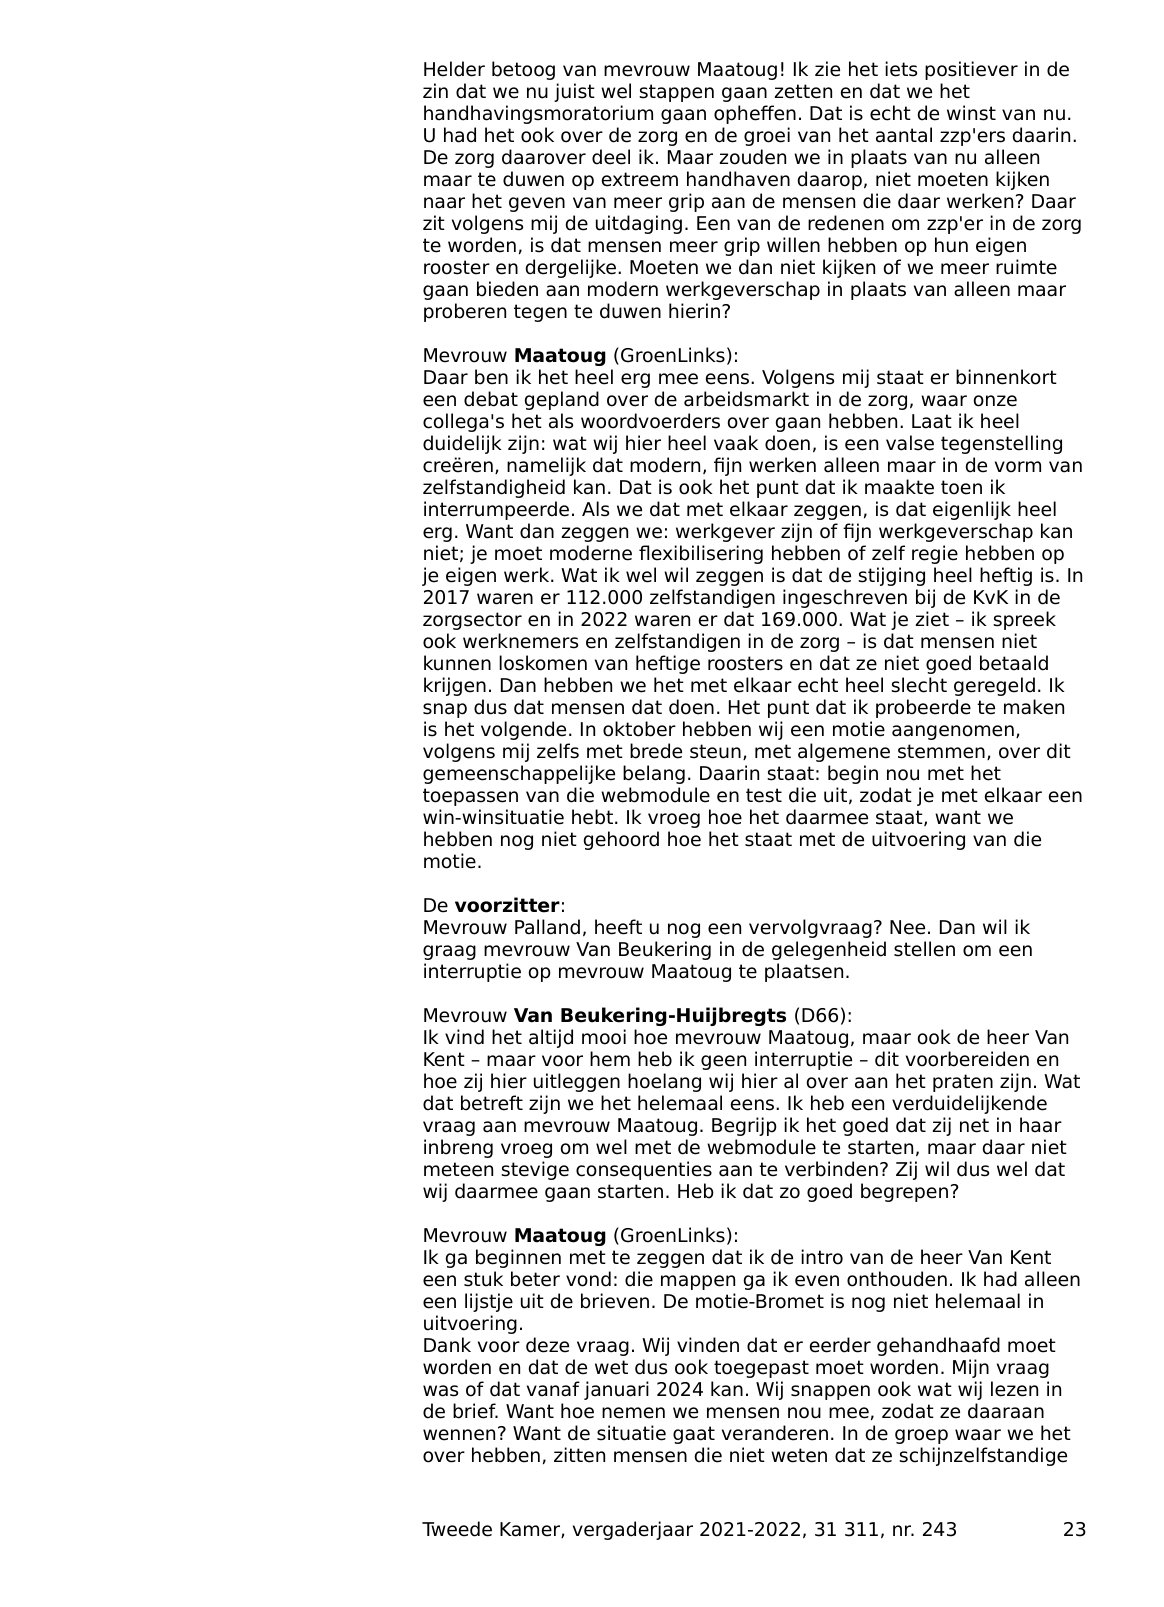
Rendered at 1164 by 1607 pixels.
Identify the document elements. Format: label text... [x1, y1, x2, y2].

text Mevrouw Maatoug (GroenLinks): [422, 345, 1087, 367]
text Daar ben ik het heel erg mee eens. Volgens mij staat er binnenkort een debat gepland over de arbeidsmarkt in de zorg, waar onze collega's het als woordvoerders over gaan hebben. Laat ik heel duidelijk zijn: wat wij hier heel vaak doen, is een valse tegenstelling creëren, namelijk dat modern, fijn werken alleen maar in de vorm van zelfstandigheid kan. Dat is ook het punt dat ik maakte toen ik interrumpeerde. Als we dat met elkaar zeggen, is dat eigenlijk heel erg. Want dan zeggen we: werkgever zijn of fijn werkgeverschap kan niet; je moet moderne flexibilisering hebben of zelf regie hebben op je eigen werk. Wat ik wel wil zeggen is dat de stijging heel heftig is. In 2017 waren er 112.000 zelfstandigen ingeschreven bij de KvK in de zorgsector en in 2022 waren er dat 169.000. Wat je ziet – ik spreek ook werknemers en zelfstandigen in de zorg – is dat mensen niet kunnen loskomen van heftige roosters en dat ze niet goed betaald krijgen. Dan hebben we het met elkaar echt heel slecht geregeld. Ik snap dus dat mensen dat doen. Het punt dat ik probeerde te maken is het volgende. In oktober hebben wij een motie aangenomen, volgens mij zelfs met brede steun, met algemene stemmen, over dit gemeenschappelijke belang. Daarin staat: begin nou met het toepassen van die webmodule en test die uit, zodat je met elkaar een win-winsituatie hebt. Ik vroeg hoe het daarmee staat, want we hebben nog niet gehoord hoe het staat met de uitvoering van die motie. [422, 367, 1087, 872]
text De voorzitter: [422, 895, 1087, 917]
text Ik ga beginnen met te zeggen dat ik de intro van de heer Van Kent een stuk beter vond: die mappen ga ik even onthouden. Ik had alleen een lijstje uit de brieven. De motie-Bromet is nog niet helemaal in uitvoering. [422, 1247, 1087, 1335]
text Dank voor deze vraag. Wij vinden dat er eerder gehandhaafd moet worden en dat de wet dus ook toegepast moet worden. Mijn vraag was of dat vanaf januari 2024 kan. Wij snappen ook wat wij lezen in de brief. Want hoe nemen we mensen nou mee, zodat ze daaraan wennen? Want de situatie gaat veranderen. In de groep waar we het over hebben, zitten mensen die niet weten dat ze schijnzelfstandige [422, 1335, 1087, 1467]
text Mevrouw Palland, heeft u nog een vervolgvraag? Nee. Dan wil ik graag mevrouw Van Beukering in de gelegenheid stellen om een interruptie op mevrouw Maatoug te plaatsen. [422, 917, 1087, 983]
text Mevrouw Van Beukering-Huijbregts (D66): [422, 1005, 1087, 1027]
text Mevrouw Maatoug (GroenLinks): [422, 1225, 1087, 1247]
text Helder betoog van mevrouw Maatoug! Ik zie het iets positiever in de zin dat we nu juist wel stappen gaan zetten en dat we het handhavingsmoratorium gaan opheffen. Dat is echt de winst van nu. U had het ook over de zorg en de groei van het aantal zzp'ers daarin. De zorg daarover deel ik. Maar zouden we in plaats van nu alleen maar te duwen op extreem handhaven daarop, niet moeten kijken naar het geven van meer grip aan de mensen die daar werken? Daar zit volgens mij de uitdaging. Een van de redenen om zzp'er in de zorg te worden, is dat mensen meer grip willen hebben op hun eigen rooster en dergelijke. Moeten we dan niet kijken of we meer ruimte gaan bieden aan modern werkgeverschap in plaats van alleen maar proberen tegen te duwen hierin? [422, 59, 1087, 323]
text Ik vind het altijd mooi hoe mevrouw Maatoug, maar ook de heer Van Kent – maar voor hem heb ik geen interruptie – dit voorbereiden en hoe zij hier uitleggen hoelang wij hier al over aan het praten zijn. Wat dat betreft zijn we het helemaal eens. Ik heb een verduidelijkende vraag aan mevrouw Maatoug. Begrijp ik het goed dat zij net in haar inbreng vroeg om wel met de webmodule te starten, maar daar niet meteen stevige consequenties aan te verbinden? Zij wil dus wel dat wij daarmee gaan starten. Heb ik dat zo goed begrepen? [422, 1027, 1087, 1203]
